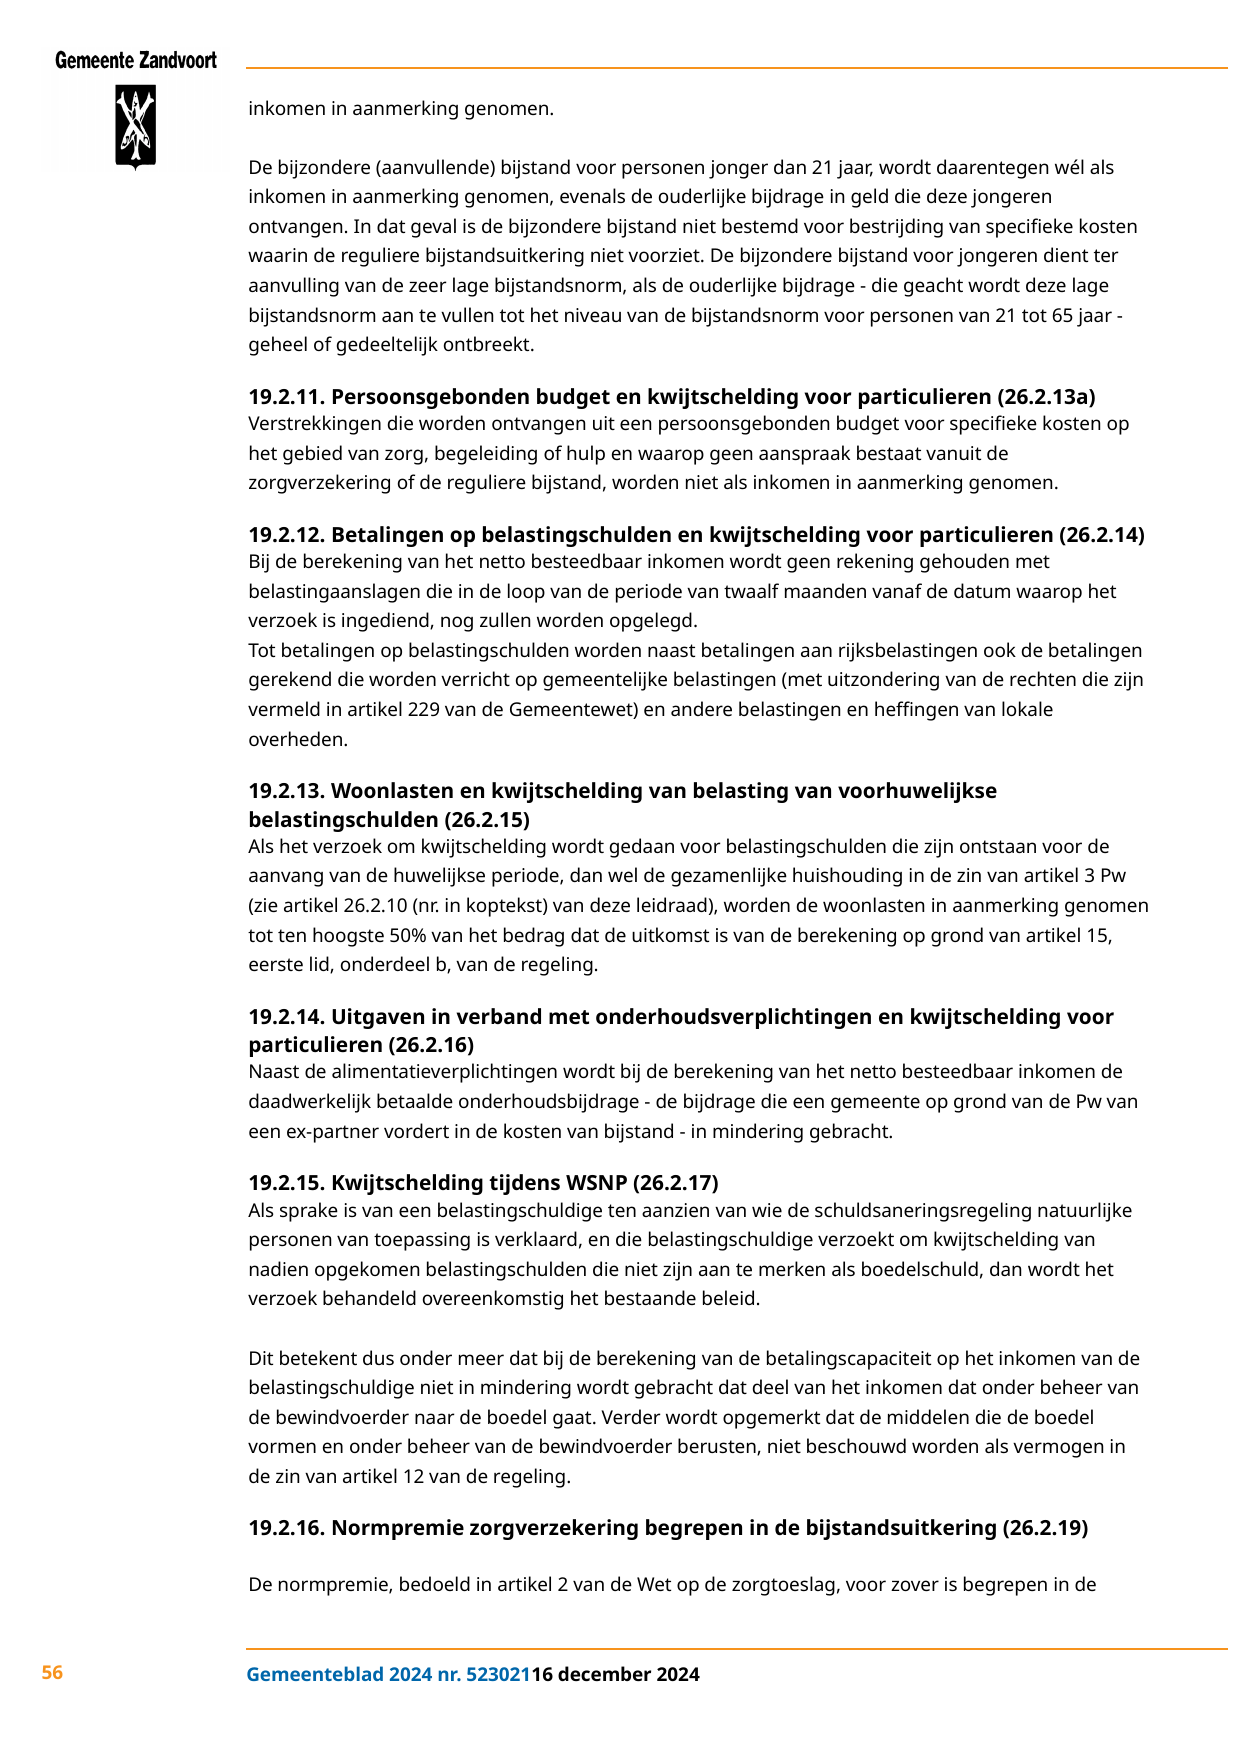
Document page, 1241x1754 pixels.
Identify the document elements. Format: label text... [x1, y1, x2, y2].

text 19.2.11. Persoonsgebonden budget en kwijtschelding voor particulieren (26.2.13a) [248, 382, 1152, 410]
text 19.2.14. Uitgaven in verband met onderhoudsverplichtingen en kwijtschelding voor particulieren (26.2.16) [248, 1002, 1152, 1059]
text Naast de alimentatieverplichtingen wordt bij de berekening van het netto besteedbaar inkomen de daadwerkelijk betaalde onderhoudsbijdrage - de bijdrage die een gemeente op grond van de Pw van een ex-partner vordert in de kosten van bijstand - in mindering gebracht. [248, 1059, 1152, 1144]
text De normpremie, bedoeld in artikel 2 van de Wet op de zorgtoeslag, voor zover is begrepen in de [248, 1571, 1152, 1597]
text Als sprake is van een belastingschuldige ten aanzien van wie de schuldsaneringsregeling natuurlijke personen van toepassing is verklaard, en die belastingschuldige verzoekt om kwijtschelding van nadien opgekomen belastingschulden die niet zijn aan te merken als boedelschuld, dan wordt het verzoek behandeld overeenkomstig het bestaande beleid. [248, 1197, 1152, 1311]
text 19.2.15. Kwijtschelding tijdens WSNP (26.2.17) [248, 1168, 1152, 1197]
text inkomen in aanmerking genomen. [248, 95, 1152, 121]
text De bijzondere (aanvullende) bijstand voor personen jonger dan 21 jaar, wordt daarentegen wél als inkomen in aanmerking genomen, evenals de ouderlijke bijdrage in geld die deze jongeren ontvangen. In dat geval is de bijzondere bijstand niet bestemd voor bestrijding van specifieke kosten waarin de reguliere bijstandsuitkering niet voorziet. De bijzondere bijstand voor jongeren dient ter aanvulling van de zeer lage bijstandsnorm, als de ouderlijke bijdrage - die geacht wordt deze lage bijstandsnorm aan te vullen tot het niveau van de bijstandsnorm voor personen van 21 tot 65 jaar - geheel of gedeeltelijk ontbreekt. [248, 154, 1152, 357]
text 19.2.12. Betalingen op belastingschulden en kwijtschelding voor particulieren (26.2.14) [248, 520, 1152, 548]
text 19.2.16. Normpremie zorgverzekering begrepen in de bijstandsuitkering (26.2.19) [248, 1513, 1152, 1542]
text 19.2.13. Woonlasten en kwijtschelding van belasting van voorhuwelijkse belastingschulden (26.2.15) [248, 776, 1152, 833]
text Dit betekent dus onder meer dat bij de berekening van de betalingscapaciteit op het inkomen van de belastingschuldige niet in mindering wordt gebracht dat deel van het inkomen dat onder beheer van de bewindvoerder naar de boedel gaat. Verder wordt opgemerkt dat de middelen die de boedel vormen en onder beheer van de bewindvoerder berusten, niet beschouwd worden als vermogen in de zin van artikel 12 van de regeling. [248, 1345, 1152, 1489]
text Bij de berekening van het netto besteedbaar inkomen wordt geen rekening gehouden met belastingaanslagen die in de loop van de periode van twaalf maanden vanaf de datum waarop het verzoek is ingediend, nog zullen worden opgelegd. [248, 548, 1152, 633]
text Als het verzoek om kwijtschelding wordt gedaan voor belastingschulden die zijn ontstaan voor de aanvang van de huwelijkse periode, dan wel de gezamenlijke huishouding in de zin van artikel 3 Pw (zie artikel 26.2.10 (nr. in koptekst) van deze leidraad), worden de woonlasten in aanmerking genomen tot ten hoogste 50% van het bedrag dat de uitkomst is van de berekening op grond van artikel 15, eerste lid, onderdeel b, van de regeling. [248, 833, 1152, 977]
text Tot betalingen op belastingschulden worden naast betalingen aan rijksbelastingen ook de betalingen gerekend die worden verricht op gemeentelijke belastingen (met uitzondering van de rechten die zijn vermeld in artikel 229 van de Gemeentewet) en andere belastingen en heffingen van lokale overheden. [248, 637, 1152, 752]
text Verstrekkingen die worden ontvangen uit een persoonsgebonden budget voor specifieke kosten op het gebied van zorg, begeleiding of hulp en waarop geen aanspraak bestaat vanuit de zorgverzekering of de reguliere bijstand, worden niet als inkomen in aanmerking genomen. [248, 410, 1152, 495]
picture [41, 47, 231, 172]
